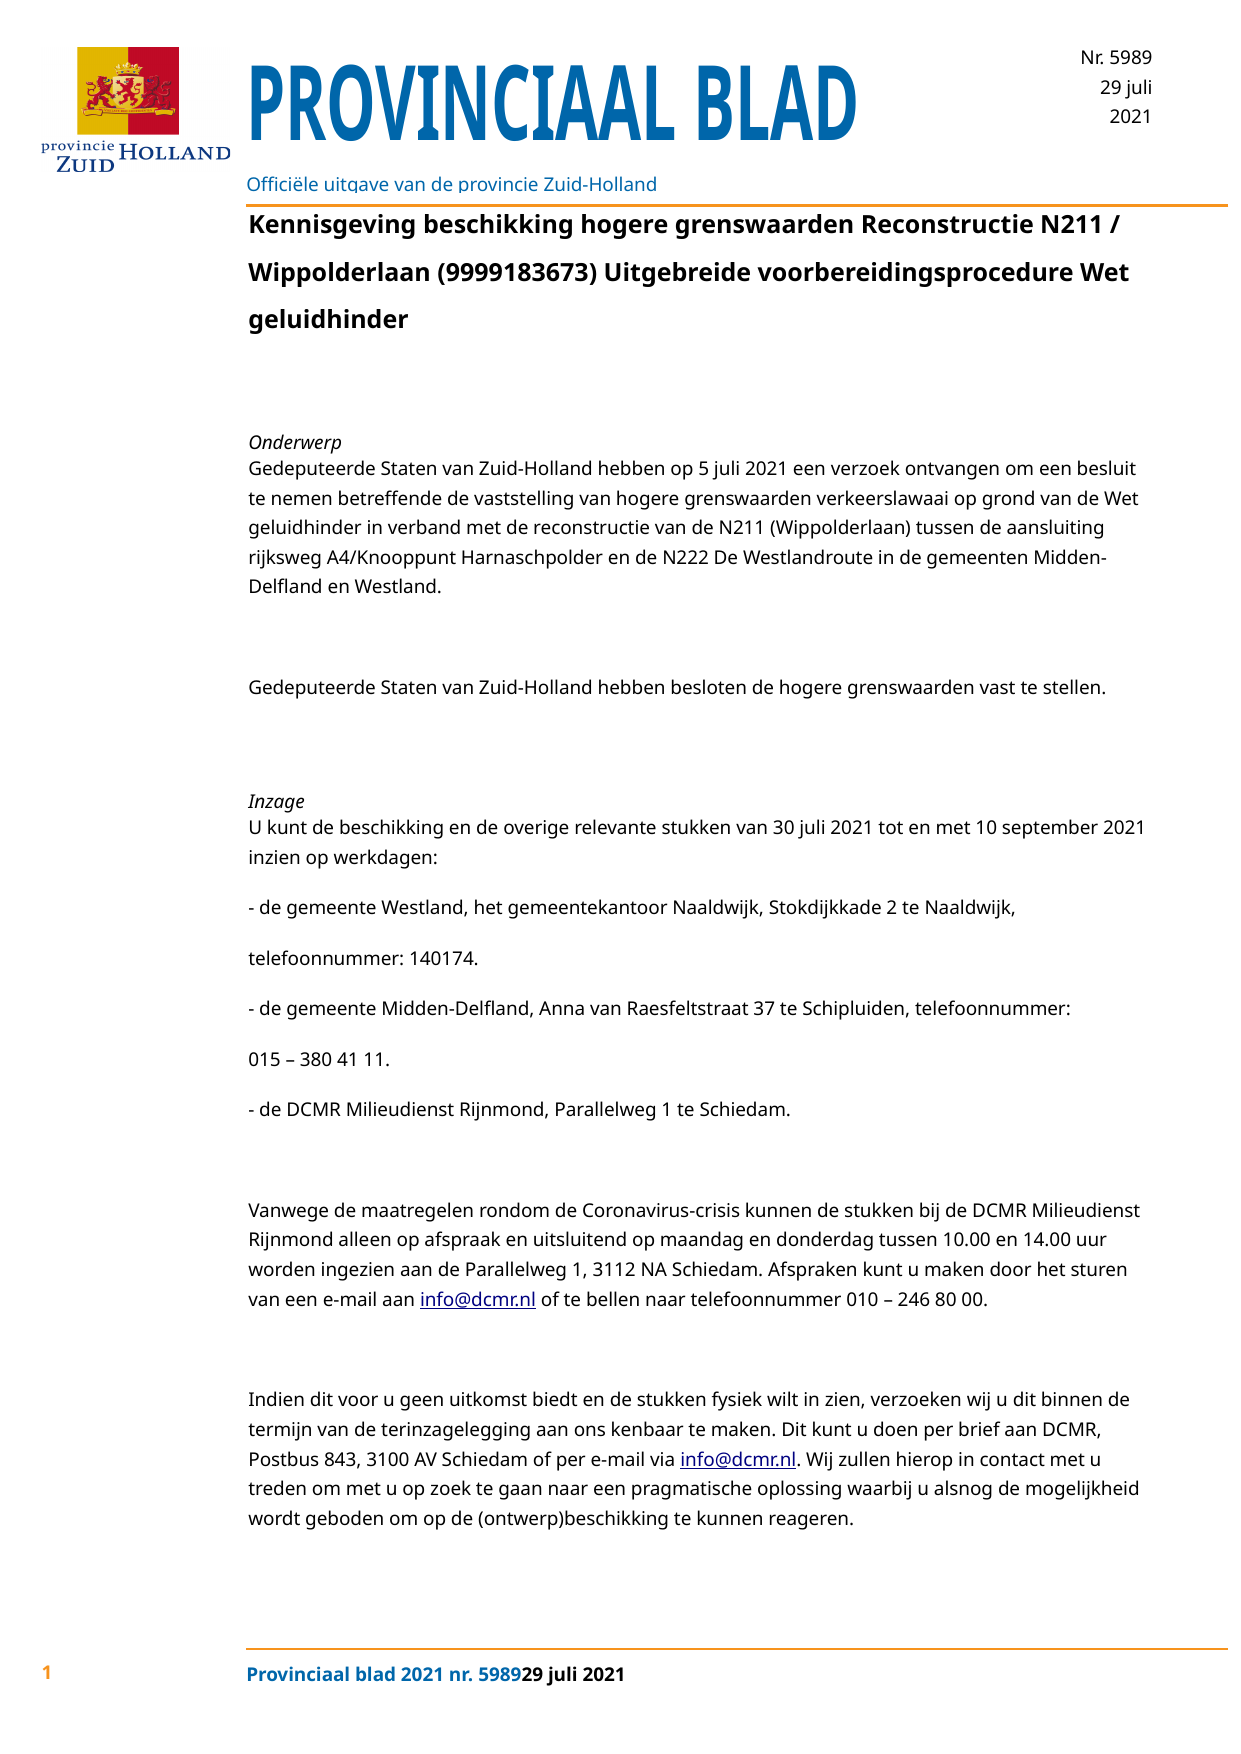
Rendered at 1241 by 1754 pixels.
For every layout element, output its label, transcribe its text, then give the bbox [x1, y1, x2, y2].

text - de DCMR Milieudienst Rijnmond, Parallelweg 1 te Schiedam. [248, 1096, 1152, 1122]
text Kennisgeving beschikking hogere grenswaarden Reconstructie N211 / Wippolderlaan (9999183673) Uitgebreide voorbereidingsprocedure Wet geluidhinder [248, 207, 1152, 336]
text Gedeputeerde Staten van Zuid-Holland hebben op 5 juli 2021 een verzoek ontvangen om een besluit te nemen betreffende de vaststelling van hogere grenswaarden verkeerslawaai op grond van de Wet geluidhinder in verband met de reconstructie van de N211 (Wippolderlaan) tussen de aansluiting rijksweg A4/Knooppunt Harnaschpolder en de N222 De Westlandroute in de gemeenten Midden-Delfland en Westland. [248, 455, 1152, 599]
text Onderwerp [248, 429, 1152, 455]
text - de gemeente Midden-Delfland, Anna van Raesfeltstraat 37 te Schipluiden, telefoonnummer: [248, 995, 1152, 1021]
text telefoonnummer: 140174. [248, 945, 1152, 971]
text - de gemeente Westland, het gemeentekantoor Naaldwijk, Stokdijkkade 2 te Naaldwijk, [248, 894, 1152, 920]
text Indien dit voor u geen uitkomst biedt en de stukken fysiek wilt in zien, verzoeken wij u dit binnen de termijn van de terinzagelegging aan ons kenbaar te maken. Dit kunt u doen per brief aan DCMR, Postbus 843, 3100 AV Schiedam of per e-mail via info@dcmr.nl. Wij zullen hierop in contact met u treden om met u op zoek te gaan naar een pragmatische oplossing waarbij u alsnog de mogelijkheid wordt geboden om op de (ontwerp)beschikking te kunnen reageren. [248, 1387, 1152, 1531]
picture [41, 47, 231, 172]
text Vanwege de maatregelen rondom de Coronavirus-crisis kunnen de stukken bij de DCMR Milieudienst Rijnmond alleen op afspraak en uitsluitend op maandag en donderdag tussen 10.00 en 14.00 uur worden ingezien aan de Parallelweg 1, 3112 NA Schiedam. Afspraken kunt u maken door het sturen van een e-mail aan info@dcmr.nl of te bellen naar telefoonnummer 010 – 246 80 00. [248, 1197, 1152, 1311]
text 015 – 380 41 11. [248, 1046, 1152, 1071]
text U kunt de beschikking en de overige relevante stukken van 30 juli 2021 tot en met 10 september 2021 inzien op werkdagen: [248, 814, 1152, 870]
text Inzage [248, 789, 1152, 814]
text Gedeputeerde Staten van Zuid-Holland hebben besloten de hogere grenswaarden vast te stellen. [248, 674, 1152, 700]
